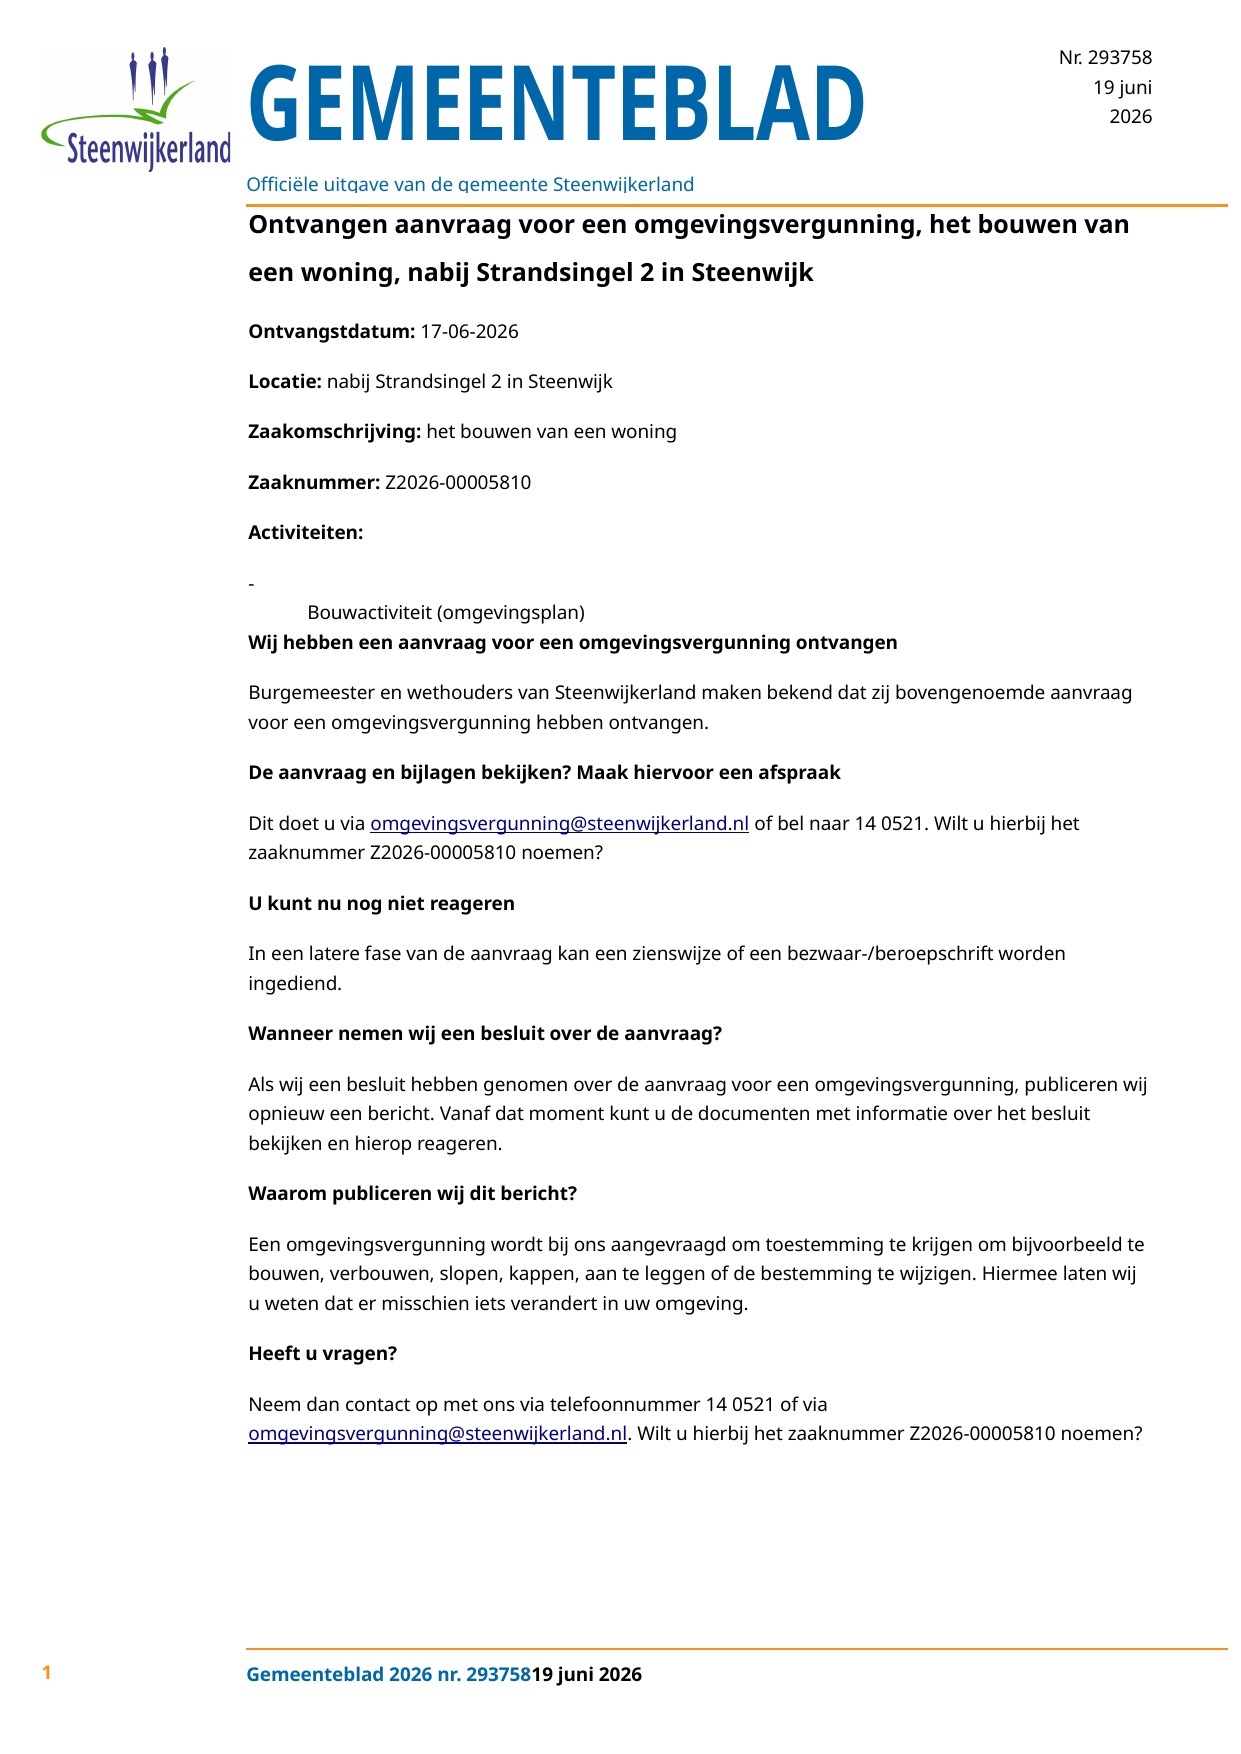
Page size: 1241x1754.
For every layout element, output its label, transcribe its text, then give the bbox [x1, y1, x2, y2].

text Ontvangen aanvraag voor een omgevingsvergunning, het bouwen van een woning, nabij Strandsingel 2 in Steenwijk [248, 207, 1152, 288]
text Een omgevingsvergunning wordt bij ons aangevraagd om toestemming te krijgen om bijvoorbeeld te bouwen, verbouwen, slopen, kappen, aan te leggen of de bestemming te wijzigen. Hiermee laten wij u weten dat er misschien iets verandert in uw omgeving. [248, 1231, 1152, 1316]
text De aanvraag en bijlagen bekijken? Maak hiervoor een afspraak [248, 759, 1152, 785]
text Ontvangstdatum: 17-06-2026 [248, 318, 1152, 344]
text In een latere fase van de aanvraag kan een zienswijze of een bezwaar-/beroepschrift worden ingediend. [248, 940, 1152, 996]
text Wanneer nemen wij een besluit over de aanvraag? [248, 1020, 1152, 1046]
text Zaaknummer: Z2026-00005810 [248, 469, 1152, 495]
list Bouwactiviteit (omgevingsplan) [248, 599, 1152, 625]
text Dit doet u via omgevingsvergunning@steenwijkerland.nl of bel naar 14 0521. Wilt u hierbij het zaaknummer Z2026-00005810 noemen? [248, 810, 1152, 865]
text Waarom publiceren wij dit bericht? [248, 1180, 1152, 1206]
picture [41, 47, 231, 172]
text U kunt nu nog niet reageren [248, 890, 1152, 916]
text Als wij een besluit hebben genomen over de aanvraag voor een omgevingsvergunning, publiceren wij opnieuw een bericht. Vanaf dat moment kunt u de documenten met informatie over het besluit bekijken en hierop reageren. [248, 1071, 1152, 1156]
text Locatie: nabij Strandsingel 2 in Steenwijk [248, 368, 1152, 394]
text Wij hebben een aanvraag voor een omgevingsvergunning ontvangen [248, 629, 1152, 655]
text Zaakomschrijving: het bouwen van een woning [248, 419, 1152, 444]
text Burgemeester en wethouders van Steenwijkerland maken bekend dat zij bovengenoemde aanvraag voor een omgevingsvergunning hebben ontvangen. [248, 679, 1152, 735]
text Heeft u vragen? [248, 1340, 1152, 1366]
text Activiteiten: [248, 519, 1152, 545]
text Neem dan contact op met ons via telefoonnummer 14 0521 of via omgevingsvergunning@steenwijkerland.nl. Wilt u hierbij het zaaknummer Z2026-00005810 noemen? [248, 1391, 1152, 1446]
